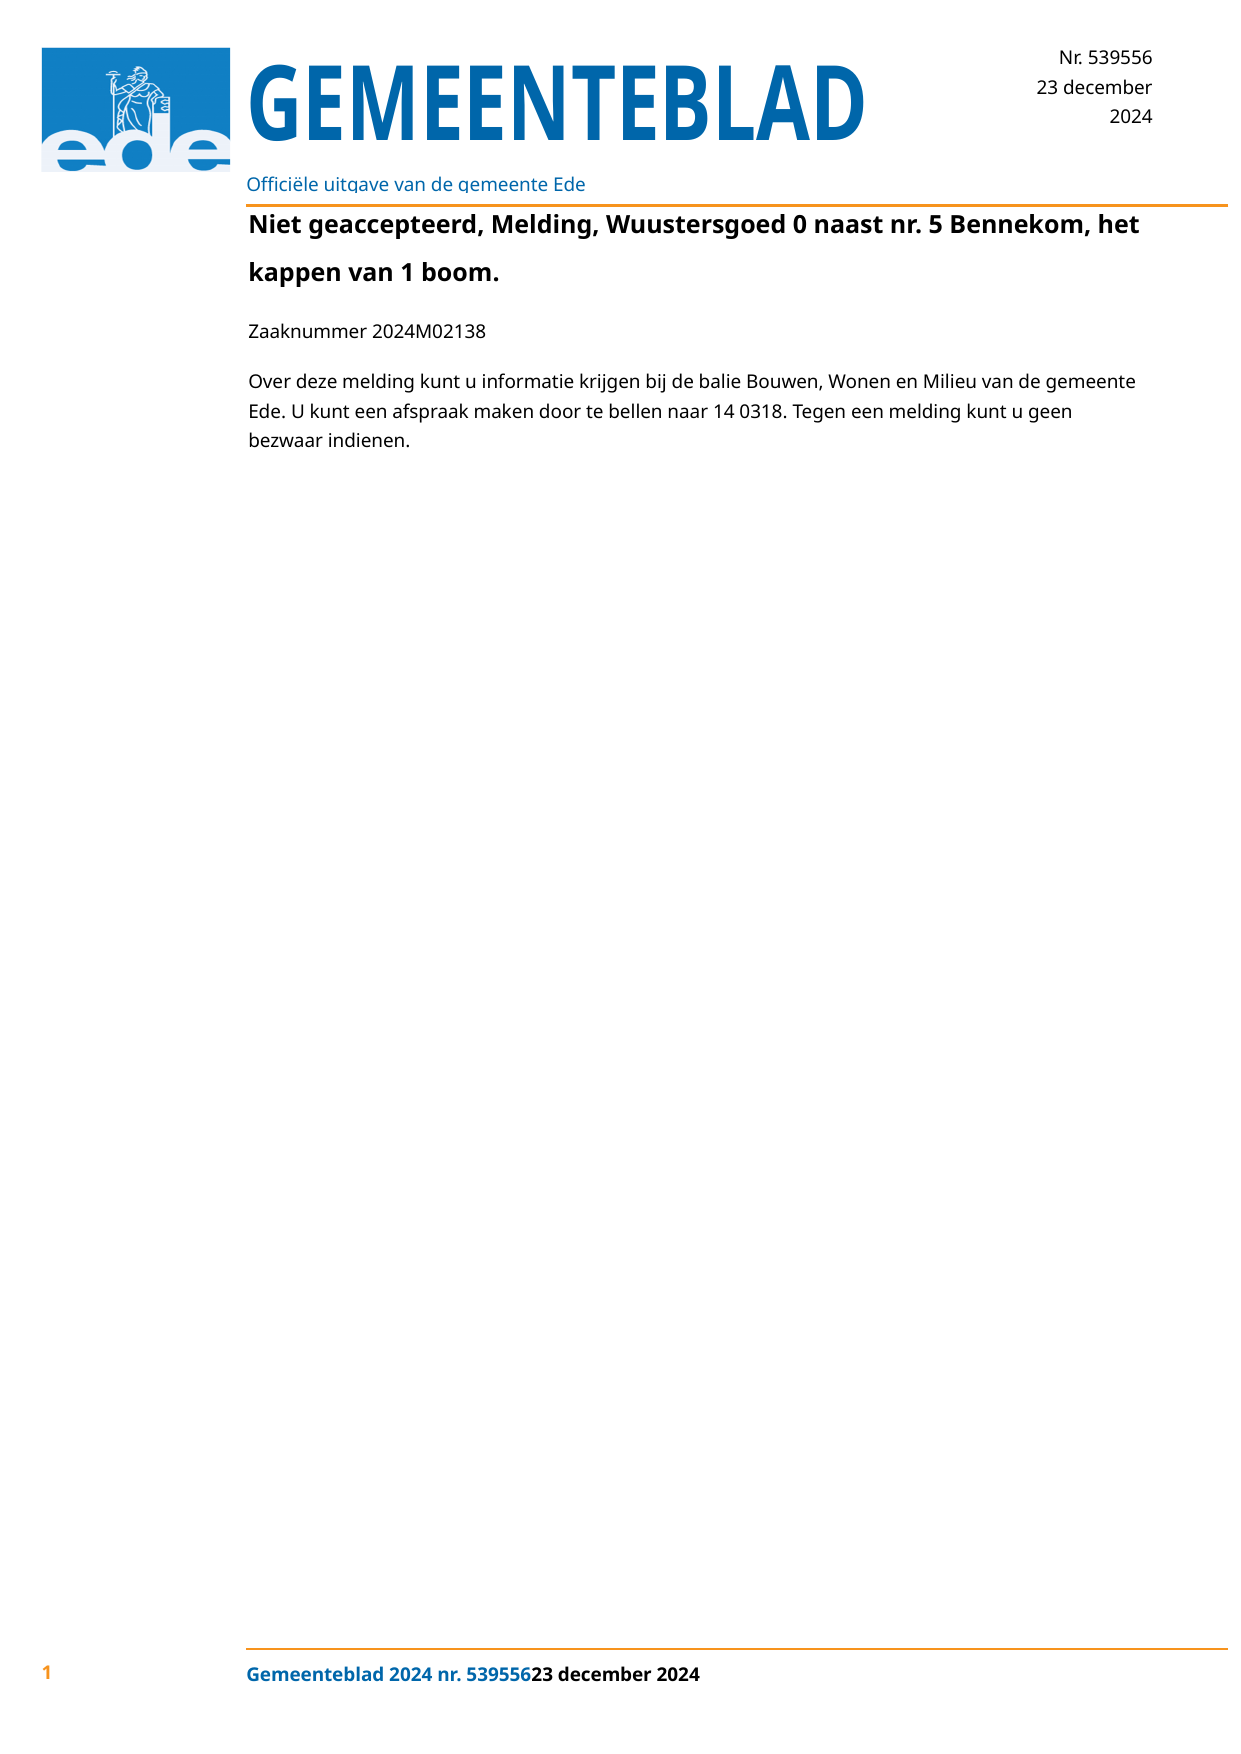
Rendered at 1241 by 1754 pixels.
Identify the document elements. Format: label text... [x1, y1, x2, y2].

text Niet geaccepteerd, Melding, Wuustersgoed 0 naast nr. 5 Bennekom, het kappen van 1 boom. [248, 207, 1152, 288]
picture [41, 47, 231, 172]
text Zaaknummer 2024M02138 [248, 318, 1152, 344]
text Over deze melding kunt u informatie krijgen bij de balie Bouwen, Wonen en Milieu van de gemeente Ede. U kunt een afspraak maken door te bellen naar 14 0318. Tegen een melding kunt u geen bezwaar indienen. [248, 368, 1152, 453]
